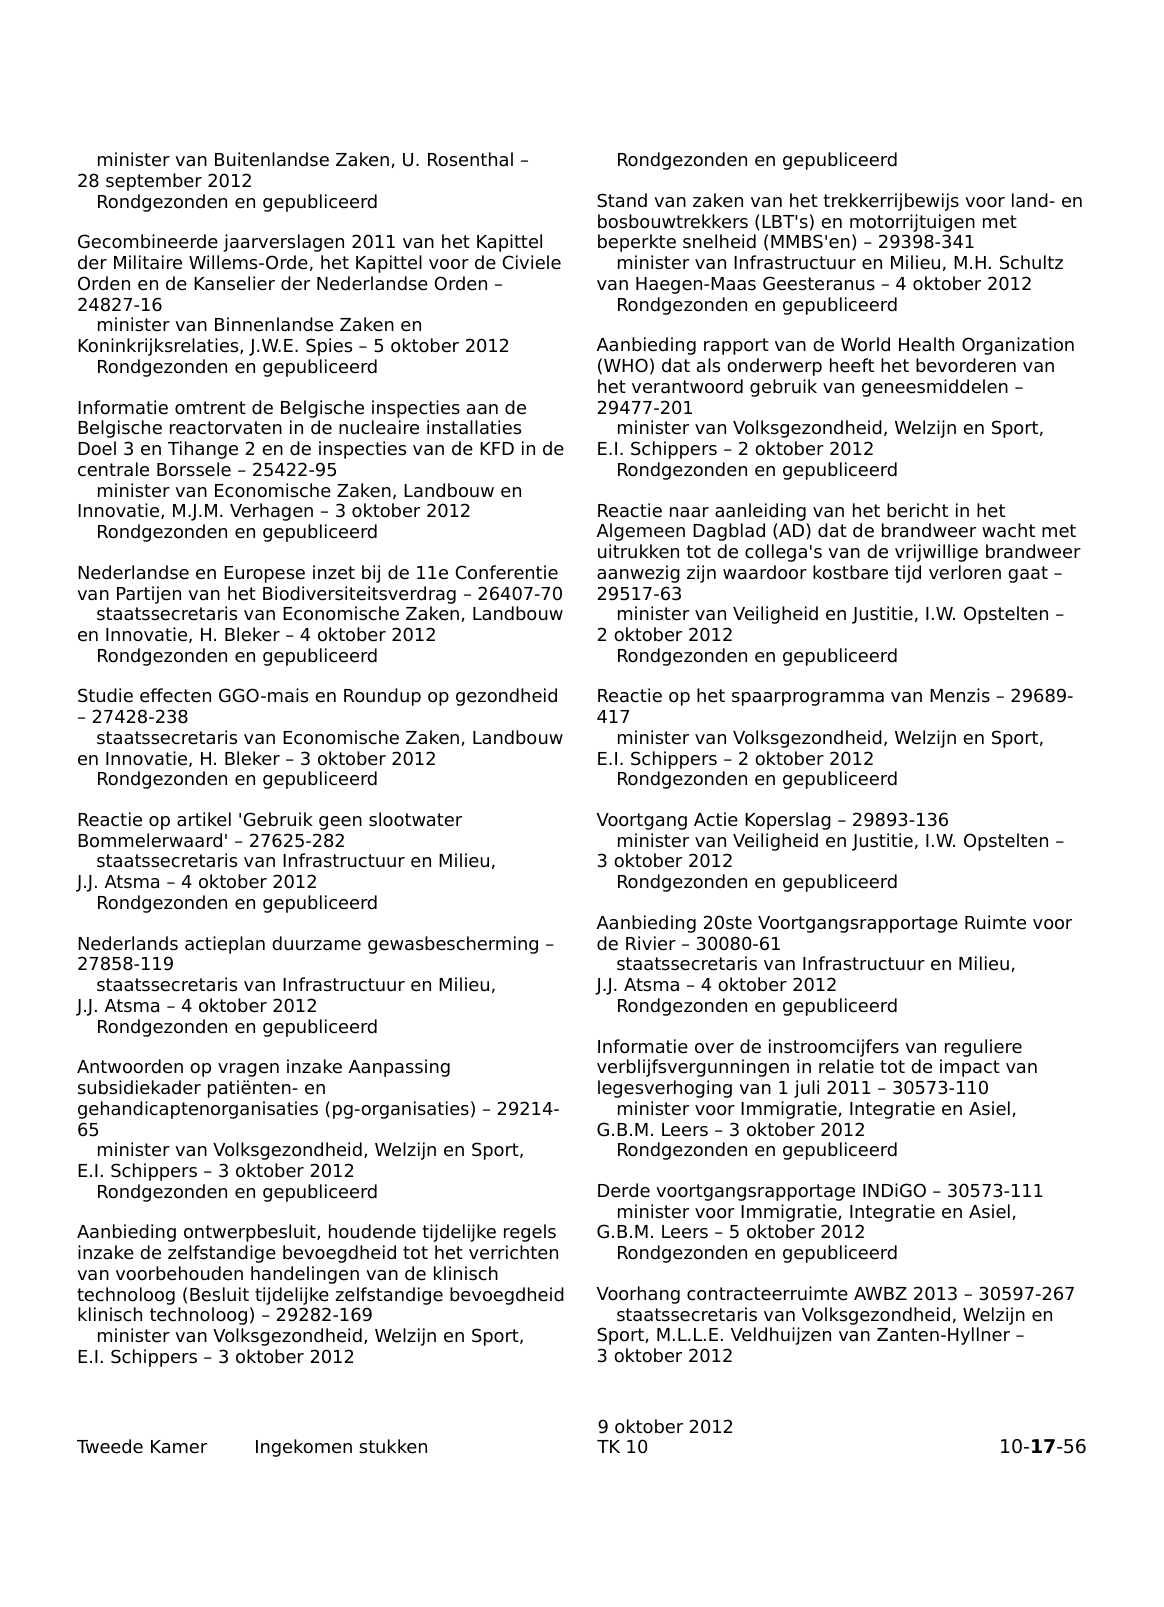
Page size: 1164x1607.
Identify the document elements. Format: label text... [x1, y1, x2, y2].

text minister van Buitenlandse Zaken, U. Rosenthal – 28 september 2012 [77, 150, 567, 192]
text Rondgezonden en gepubliceerd [596, 769, 1087, 790]
text Derde voortgangsrapportage INDiGO – 30573-111 [596, 1181, 1087, 1202]
text Rondgezonden en gepubliceerd [77, 1182, 567, 1202]
text Nederlands actieplan duurzame gewasbescherming – 27858-119 [77, 933, 567, 975]
text minister van Volksgezondheid, Welzijn en Sport, E.I. Schippers – 2 oktober 2012 [596, 728, 1087, 769]
text Aanbieding rapport van de World Health Organization (WHO) dat als onderwerp heeft het bevorderen van het verantwoord gebruik van geneesmiddelen – 29477-201 [596, 335, 1087, 418]
text Rondgezonden en gepubliceerd [596, 294, 1087, 315]
text Reactie naar aanleiding van het bericht in het Algemeen Dagblad (AD) dat de brandweer wacht met uitrukken tot de collega's van de vrijwillige brandweer aanwezig zijn waardoor kostbare tijd verloren gaat – 29517-63 [596, 500, 1087, 604]
text Aanbieding 20ste Voortgangsrapportage Ruimte voor de Rivier – 30080-61 [596, 913, 1087, 954]
text Rondgezonden en gepubliceerd [596, 1243, 1087, 1264]
text staatssecretaris van Volksgezondheid, Welzijn en Sport, M.L.L.E. Veldhuijzen van Zanten-Hyllner – 3 oktober 2012 [596, 1304, 1087, 1367]
text minister voor Immigratie, Integratie en Asiel, G.B.M. Leers – 5 oktober 2012 [596, 1202, 1087, 1243]
text staatssecretaris van Infrastructuur en Milieu, J.J. Atsma – 4 oktober 2012 [77, 851, 567, 893]
text Rondgezonden en gepubliceerd [596, 460, 1087, 480]
text Rondgezonden en gepubliceerd [77, 192, 567, 212]
text staatssecretaris van Infrastructuur en Milieu, J.J. Atsma – 4 oktober 2012 [596, 954, 1087, 996]
text Rondgezonden en gepubliceerd [77, 893, 567, 913]
text staatssecretaris van Infrastructuur en Milieu, J.J. Atsma – 4 oktober 2012 [77, 975, 567, 1016]
text minister van Volksgezondheid, Welzijn en Sport, E.I. Schippers – 3 oktober 2012 [77, 1140, 567, 1182]
text Rondgezonden en gepubliceerd [77, 1016, 567, 1037]
text Reactie op het spaarprogramma van Menzis – 29689-417 [596, 686, 1087, 728]
text Informatie omtrent de Belgische inspecties aan de Belgische reactorvaten in de nucleaire installaties Doel 3 en Tihange 2 en de inspecties van de KFD in de centrale Borssele – 25422-95 [77, 397, 567, 480]
text Voorhang contracteerruimte AWBZ 2013 – 30597-267 [596, 1284, 1087, 1304]
text Rondgezonden en gepubliceerd [77, 769, 567, 790]
text Rondgezonden en gepubliceerd [596, 872, 1087, 893]
text Aanbieding ontwerpbesluit, houdende tijdelijke regels inzake de zelfstandige bevoegdheid tot het verrichten van voorbehouden handelingen van de klinisch technoloog (Besluit tijdelijke zelfstandige bevoegdheid klinisch technoloog) – 29282-169 [77, 1222, 567, 1326]
text Rondgezonden en gepubliceerd [77, 522, 567, 543]
text Reactie op artikel 'Gebruik geen slootwater Bommelerwaard' – 27625-282 [77, 810, 567, 851]
text Rondgezonden en gepubliceerd [77, 357, 567, 377]
text Nederlandse en Europese inzet bij de 11e Conferentie van Partijen van het Biodiversiteitsverdrag – 26407-70 [77, 563, 567, 604]
text Rondgezonden en gepubliceerd [596, 996, 1087, 1016]
text minister van Volksgezondheid, Welzijn en Sport, E.I. Schippers – 3 oktober 2012 [77, 1326, 567, 1367]
text minister van Volksgezondheid, Welzijn en Sport, E.I. Schippers – 2 oktober 2012 [596, 418, 1087, 460]
text Voortgang Actie Koperslag – 29893-136 [596, 810, 1087, 831]
text Gecombineerde jaarverslagen 2011 van het Kapittel der Militaire Willems-Orde, het Kapittel voor de Civiele Orden en de Kanselier der Nederlandse Orden – 24827-16 [77, 232, 567, 315]
text Rondgezonden en gepubliceerd [596, 1140, 1087, 1161]
text Antwoorden op vragen inzake Aanpassing subsidiekader patiënten- en gehandicaptenorganisaties (pg-organisaties) – 29214-65 [77, 1057, 567, 1140]
text minister van Binnenlandse Zaken en Koninkrijksrelaties, J.W.E. Spies – 5 oktober 2012 [77, 315, 567, 357]
text staatssecretaris van Economische Zaken, Landbouw en Innovatie, H. Bleker – 4 oktober 2012 [77, 604, 567, 646]
text minister van Infrastructuur en Milieu, M.H. Schultz van Haegen-Maas Geesteranus – 4 oktober 2012 [596, 253, 1087, 294]
text Rondgezonden en gepubliceerd [77, 646, 567, 666]
text Studie effecten GGO-mais en Roundup op gezondheid – 27428-238 [77, 686, 567, 728]
text Stand van zaken van het trekkerrijbewijs voor land- en bosbouwtrekkers (LBT's) en motorrijtuigen met beperkte snelheid (MMBS'en) – 29398-341 [596, 191, 1087, 253]
text minister van Veiligheid en Justitie, I.W. Opstelten – 2 oktober 2012 [596, 604, 1087, 646]
text Rondgezonden en gepubliceerd [596, 150, 1087, 171]
text staatssecretaris van Economische Zaken, Landbouw en Innovatie, H. Bleker – 3 oktober 2012 [77, 728, 567, 769]
text Rondgezonden en gepubliceerd [596, 646, 1087, 666]
text minister van Veiligheid en Justitie, I.W. Opstelten – 3 oktober 2012 [596, 831, 1087, 872]
text Informatie over de instroomcijfers van reguliere verblijfsvergunningen in relatie tot de impact van legesverhoging van 1 juli 2011 – 30573-110 [596, 1036, 1087, 1099]
text minister van Economische Zaken, Landbouw en Innovatie, M.J.M. Verhagen – 3 oktober 2012 [77, 480, 567, 522]
text minister voor Immigratie, Integratie en Asiel, G.B.M. Leers – 3 oktober 2012 [596, 1099, 1087, 1140]
